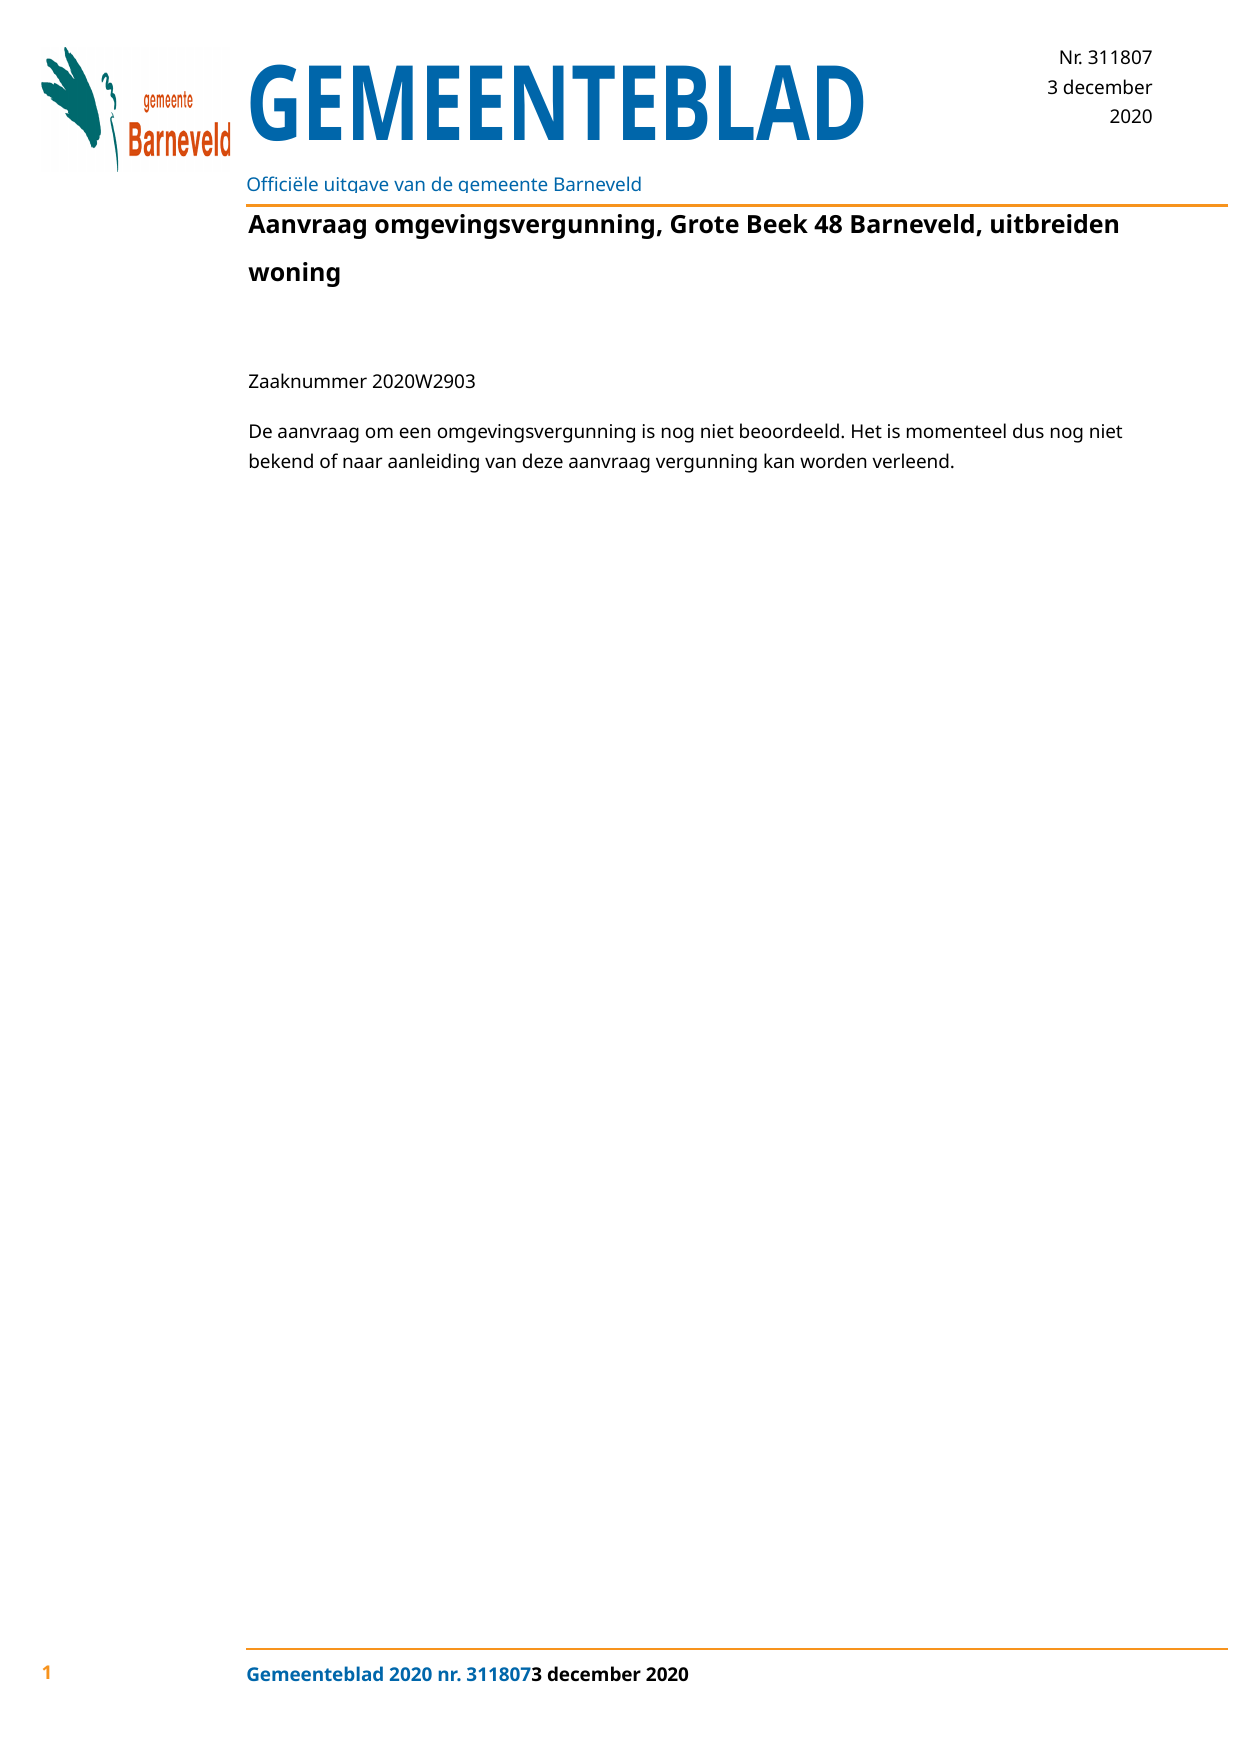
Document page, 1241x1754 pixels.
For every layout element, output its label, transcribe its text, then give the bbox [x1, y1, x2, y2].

picture [41, 47, 231, 172]
text Aanvraag omgevingsvergunning, Grote Beek 48 Barneveld, uitbreiden woning [248, 207, 1152, 288]
text Zaaknummer 2020W2903 [248, 368, 1152, 394]
text De aanvraag om een omgevingsvergunning is nog niet beoordeeld. Het is momenteel dus nog niet bekend of naar aanleiding van deze aanvraag vergunning kan worden verleend. [248, 419, 1152, 474]
